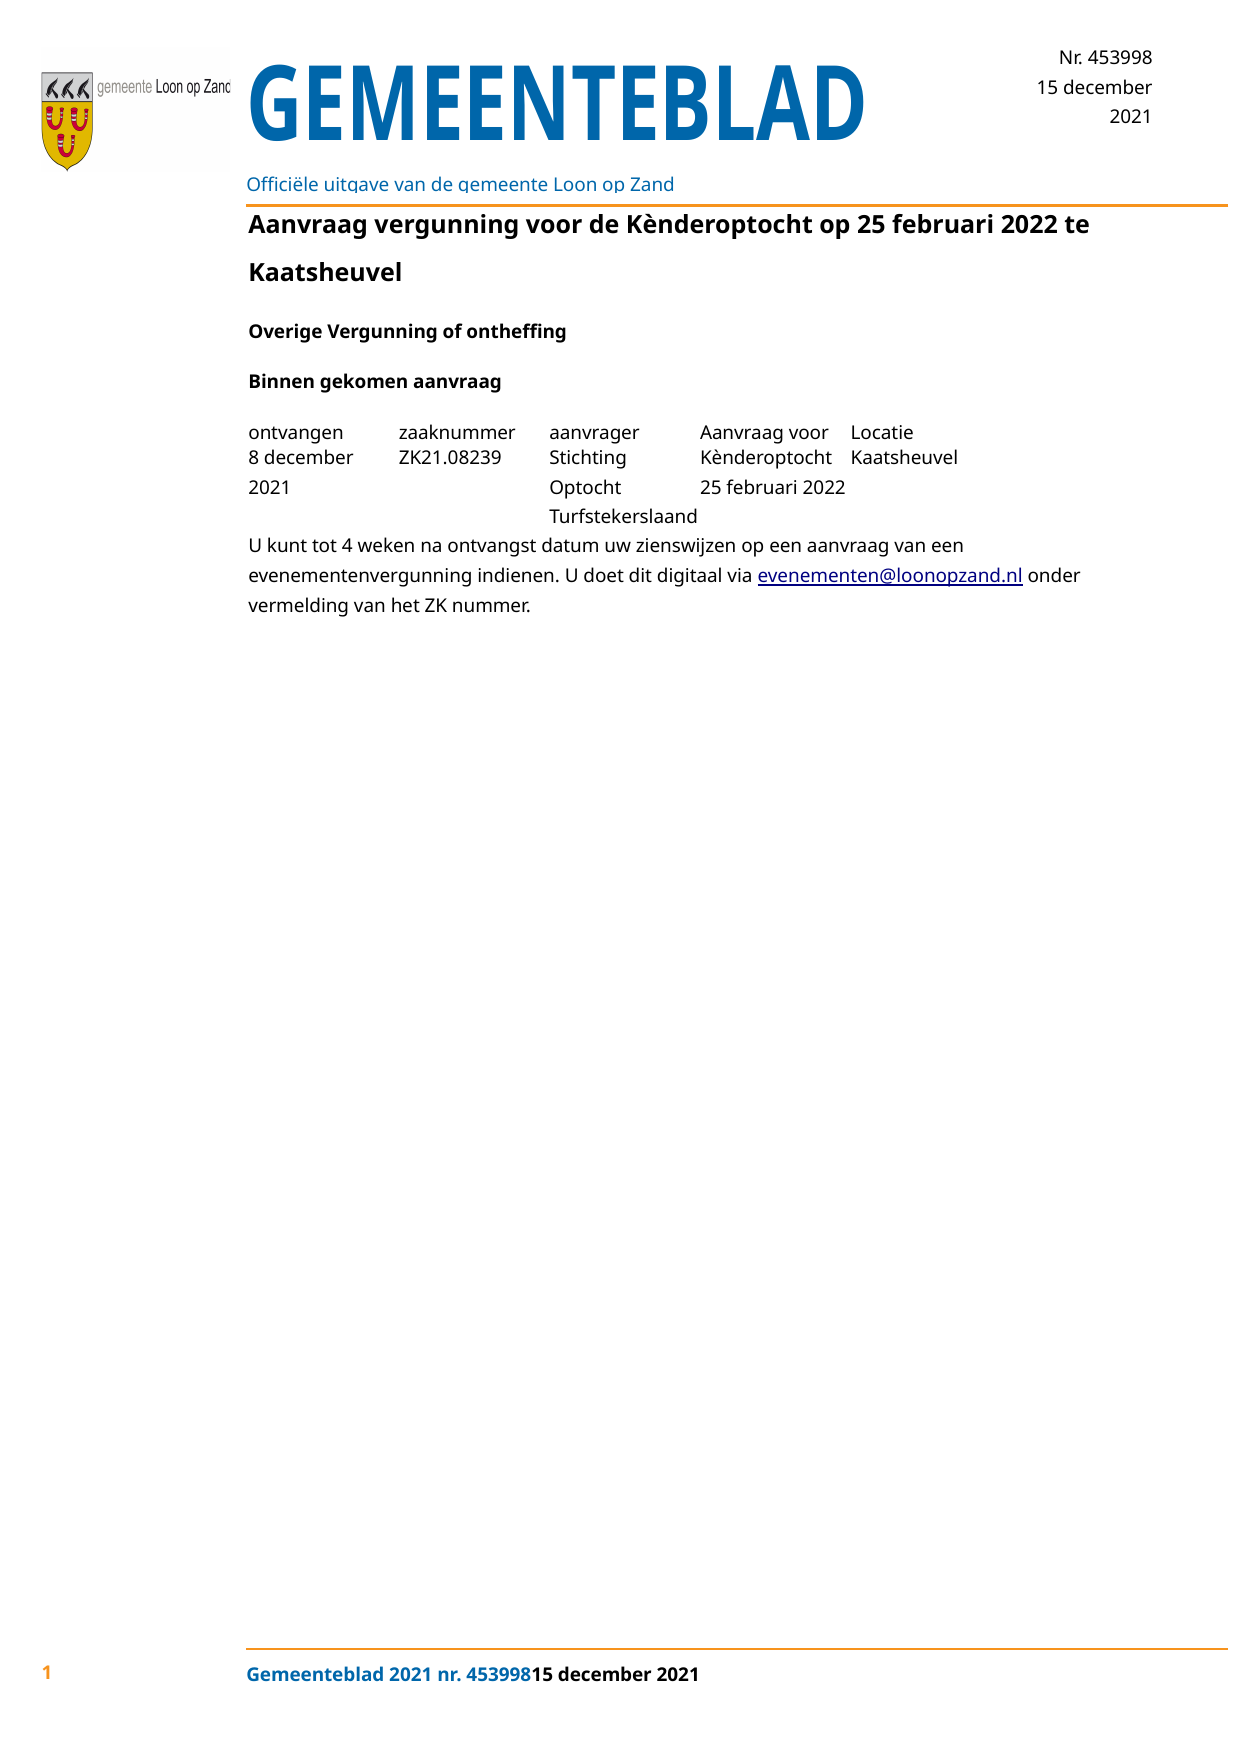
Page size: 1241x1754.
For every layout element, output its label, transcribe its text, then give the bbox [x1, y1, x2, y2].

table_cell 8 december 2021 [248, 445, 398, 529]
picture [41, 47, 231, 172]
text Overige Vergunning of ontheffing [248, 318, 1152, 344]
table_cell Stichting Optocht Turfstekerslaand [549, 445, 700, 529]
table_header Aanvraag voor [700, 419, 850, 444]
text U kunt tot 4 weken na ontvangst datum uw zienswijzen op een aanvraag van een evenementenvergunning indienen. U doet dit digitaal via evenementen@loonopzand.nl onder vermelding van het ZK nummer. [248, 533, 1152, 618]
table_header [1001, 419, 1152, 444]
table_cell [1001, 445, 1152, 529]
text Aanvraag vergunning voor de Kènderoptocht op 25 februari 2022 te Kaatsheuvel [248, 207, 1152, 288]
table_header zaaknummer [399, 419, 549, 444]
table_cell Kènderoptocht 25 februari 2022 [700, 445, 850, 529]
table_cell ZK21.08239 [399, 445, 549, 529]
table_cell Kaatsheuvel [850, 445, 1001, 529]
table_header ontvangen [248, 419, 398, 444]
table_header Locatie [850, 419, 1001, 444]
text Binnen gekomen aanvraag [248, 368, 1152, 394]
table_header aanvrager [549, 419, 700, 444]
